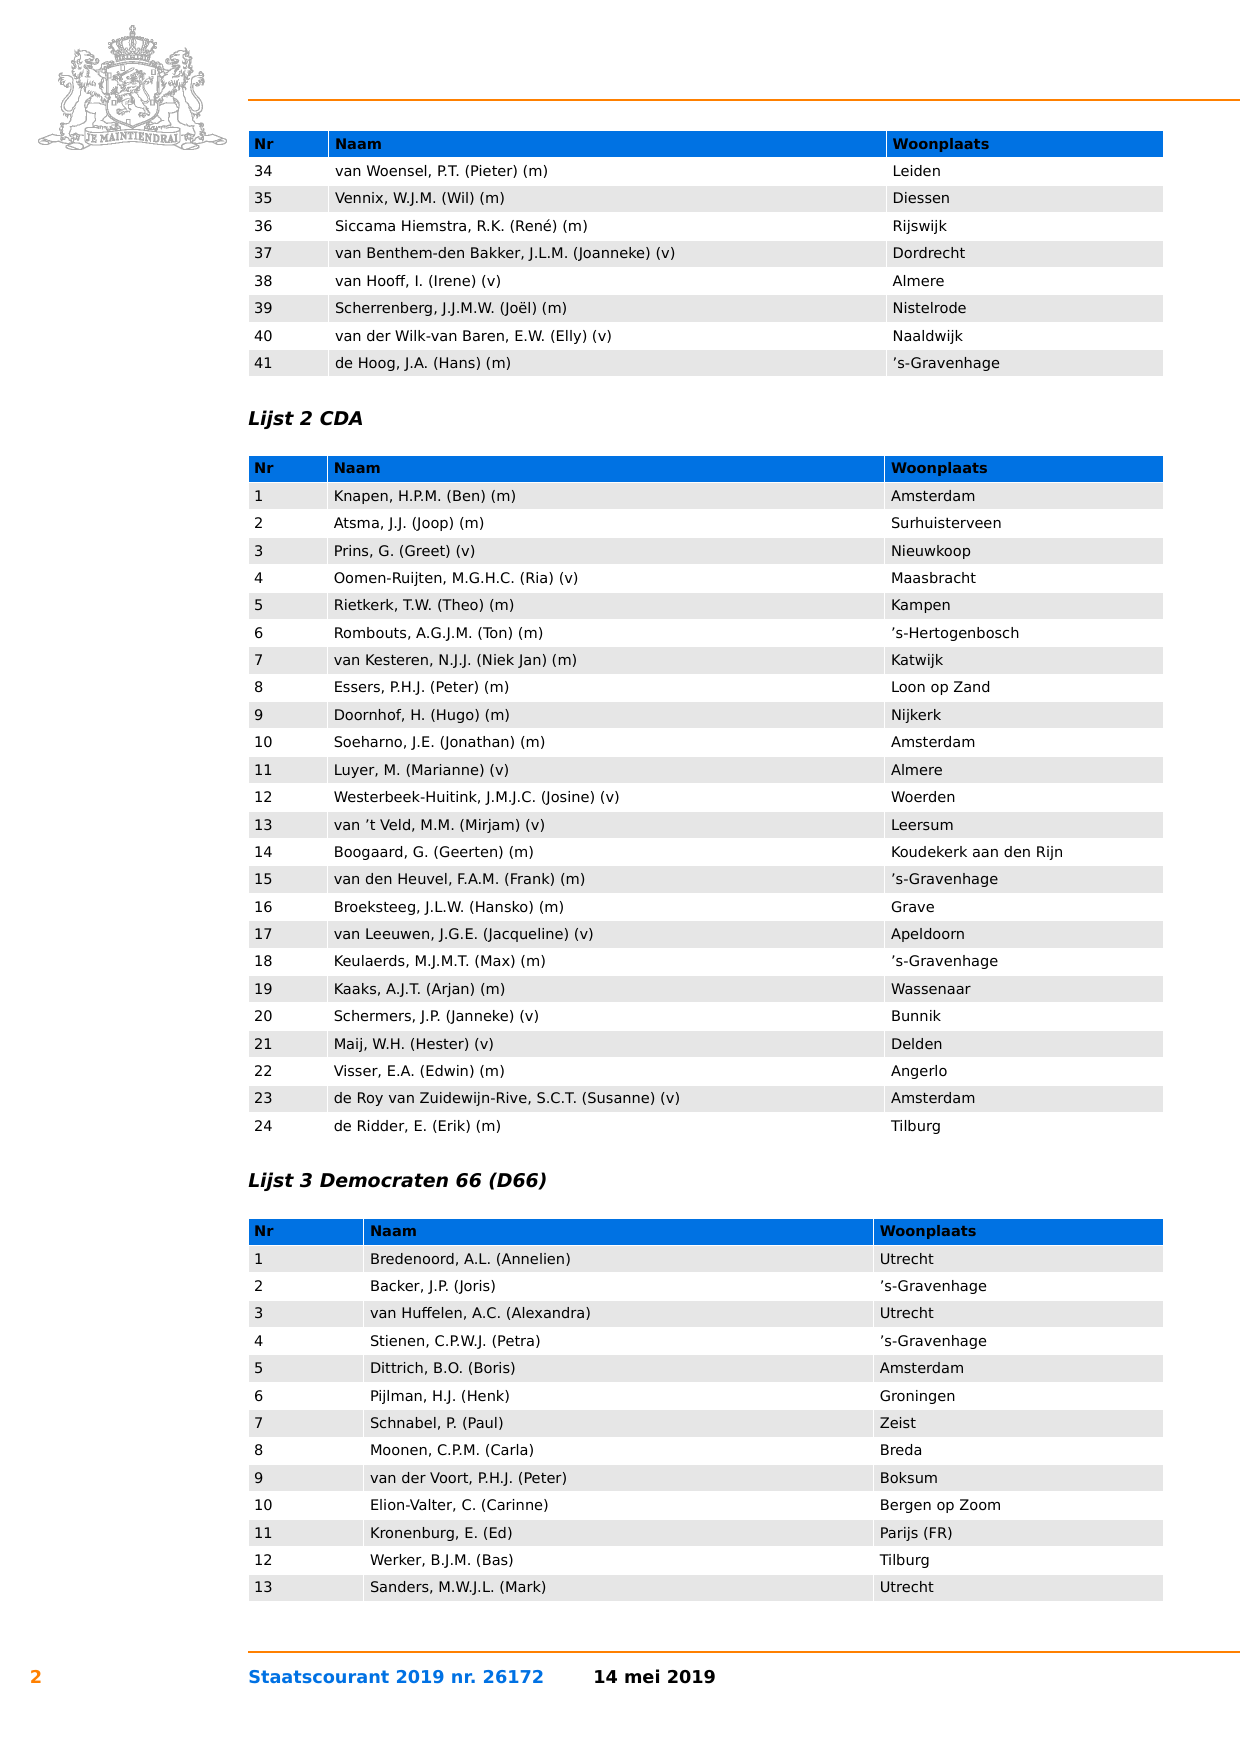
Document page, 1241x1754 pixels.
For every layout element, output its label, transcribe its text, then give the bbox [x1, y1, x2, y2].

subtitle Lijst 2 CDA [248, 407, 1163, 429]
table_cell Rombouts, A.G.J.M. (Ton) (m) [328, 620, 884, 646]
table_cell 12 [249, 1547, 363, 1573]
table_cell Siccama Hiemstra, R.K. (René) (m) [329, 213, 886, 239]
table_cell Stienen, C.P.W.J. (Petra) [364, 1328, 873, 1354]
table_cell 10 [249, 1493, 363, 1519]
picture [38, 25, 227, 150]
table_cell Diessen [887, 186, 1163, 212]
table_header Woonplaats [885, 456, 1163, 482]
table_cell Amsterdam [885, 483, 1163, 509]
table_cell Soeharno, J.E. (Jonathan) (m) [328, 730, 884, 756]
table_cell Vennix, W.J.M. (Wil) (m) [329, 186, 886, 212]
table_cell Scherrenberg, J.J.M.W. (Joël) (m) [329, 295, 886, 322]
table_cell 11 [249, 1520, 363, 1546]
table_cell Bergen op Zoom [874, 1493, 1163, 1519]
table_cell 7 [249, 647, 327, 674]
table_cell 39 [249, 295, 328, 322]
table_cell Wassenaar [885, 976, 1163, 1002]
table_header Woonplaats [887, 131, 1163, 157]
table_cell 18 [249, 949, 327, 975]
table_cell Angerlo [885, 1058, 1163, 1084]
table_cell Bredenoord, A.L. (Annelien) [364, 1246, 873, 1272]
table_cell 4 [249, 1328, 363, 1354]
table_cell van ’t Veld, M.M. (Mirjam) (v) [328, 812, 884, 838]
table_cell Parijs (FR) [874, 1520, 1163, 1546]
table_cell 6 [249, 620, 327, 646]
table_cell 3 [249, 538, 327, 564]
table_cell Broeksteeg, J.L.W. (Hansko) (m) [328, 894, 884, 920]
table_cell Almere [887, 268, 1163, 294]
table_cell 3 [249, 1301, 363, 1327]
table_cell van Hooff, I. (Irene) (v) [329, 268, 886, 294]
table_cell Loon op Zand [885, 675, 1163, 701]
table_cell 34 [249, 158, 328, 185]
table_cell Naaldwijk [887, 323, 1163, 349]
table_cell van der Voort, P.H.J. (Peter) [364, 1465, 873, 1491]
table_cell Dittrich, B.O. (Boris) [364, 1355, 873, 1382]
table_cell Schnabel, P. (Paul) [364, 1410, 873, 1437]
table_cell 13 [249, 812, 327, 838]
table_cell 1 [249, 483, 327, 509]
table_cell Elion-Valter, C. (Carinne) [364, 1493, 873, 1519]
table_cell Utrecht [874, 1575, 1163, 1601]
table_cell 11 [249, 757, 327, 783]
table_cell Woerden [885, 784, 1163, 811]
table_cell de Roy van Zuidewijn-Rive, S.C.T. (Susanne) (v) [328, 1086, 884, 1112]
table_cell Koudekerk aan den Rijn [885, 839, 1163, 865]
table_cell 17 [249, 921, 327, 948]
table_cell Atsma, J.J. (Joop) (m) [328, 510, 884, 537]
table_cell Nijkerk [885, 702, 1163, 728]
table_cell van Benthem-den Bakker, J.L.M. (Joanneke) (v) [329, 241, 886, 267]
table_cell Keulaerds, M.J.M.T. (Max) (m) [328, 949, 884, 975]
table_cell Almere [885, 757, 1163, 783]
table_cell 13 [249, 1575, 363, 1601]
table_cell Apeldoorn [885, 921, 1163, 948]
table_cell 23 [249, 1086, 327, 1112]
table_cell Tilburg [874, 1547, 1163, 1573]
table_cell Amsterdam [874, 1355, 1163, 1382]
table_cell Amsterdam [885, 1086, 1163, 1112]
table_cell 12 [249, 784, 327, 811]
table_cell Grave [885, 894, 1163, 920]
table_cell Boogaard, G. (Geerten) (m) [328, 839, 884, 865]
table_header Naam [328, 456, 884, 482]
table_cell Bunnik [885, 1004, 1163, 1030]
table_cell Sanders, M.W.J.L. (Mark) [364, 1575, 873, 1601]
table_header Naam [364, 1219, 873, 1245]
table_cell 19 [249, 976, 327, 1002]
table_cell 8 [249, 1438, 363, 1464]
table_cell Rijswijk [887, 213, 1163, 239]
table_cell 9 [249, 1465, 363, 1491]
table_cell 15 [249, 866, 327, 893]
table_cell 6 [249, 1383, 363, 1409]
subtitle Lijst 3 Democraten 66 (D66) [248, 1170, 1163, 1192]
table_header Woonplaats [874, 1219, 1163, 1245]
table_cell Leersum [885, 812, 1163, 838]
table_cell ’s-Gravenhage [874, 1273, 1163, 1299]
table_cell Rietkerk, T.W. (Theo) (m) [328, 593, 884, 619]
table_cell 40 [249, 323, 328, 349]
table_cell de Hoog, J.A. (Hans) (m) [329, 350, 886, 376]
table_cell Nistelrode [887, 295, 1163, 322]
table_cell 36 [249, 213, 328, 239]
table_cell Zeist [874, 1410, 1163, 1437]
table_header Nr [249, 456, 327, 482]
table_cell Utrecht [874, 1301, 1163, 1327]
table_cell Katwijk [885, 647, 1163, 674]
table_cell 2 [249, 510, 327, 537]
table_cell Luyer, M. (Marianne) (v) [328, 757, 884, 783]
table_cell 7 [249, 1410, 363, 1437]
table_cell Pijlman, H.J. (Henk) [364, 1383, 873, 1409]
table_cell Maasbracht [885, 565, 1163, 591]
table_cell 9 [249, 702, 327, 728]
table_cell de Ridder, E. (Erik) (m) [328, 1113, 884, 1139]
table_cell ’s-Gravenhage [885, 866, 1163, 893]
table_cell 5 [249, 593, 327, 619]
table_cell Kaaks, A.J.T. (Arjan) (m) [328, 976, 884, 1002]
table_cell Doornhof, H. (Hugo) (m) [328, 702, 884, 728]
table_cell 20 [249, 1004, 327, 1030]
table_cell 2 [249, 1273, 363, 1299]
table_cell 38 [249, 268, 328, 294]
table_cell Kronenburg, E. (Ed) [364, 1520, 873, 1546]
table_cell 24 [249, 1113, 327, 1139]
table_cell ’s-Gravenhage [885, 949, 1163, 975]
table_cell Essers, P.H.J. (Peter) (m) [328, 675, 884, 701]
table_cell Utrecht [874, 1246, 1163, 1272]
table_cell van Huffelen, A.C. (Alexandra) [364, 1301, 873, 1327]
table_cell van Leeuwen, J.G.E. (Jacqueline) (v) [328, 921, 884, 948]
table_cell Nieuwkoop [885, 538, 1163, 564]
table_cell Leiden [887, 158, 1163, 185]
table_cell Visser, E.A. (Edwin) (m) [328, 1058, 884, 1084]
table_cell van Woensel, P.T. (Pieter) (m) [329, 158, 886, 185]
table_cell Groningen [874, 1383, 1163, 1409]
table_cell Maij, W.H. (Hester) (v) [328, 1031, 884, 1057]
table_cell 14 [249, 839, 327, 865]
table_cell 41 [249, 350, 328, 376]
table_cell 21 [249, 1031, 327, 1057]
table_cell ’s-Gravenhage [874, 1328, 1163, 1354]
table_cell Schermers, J.P. (Janneke) (v) [328, 1004, 884, 1030]
table_cell 10 [249, 730, 327, 756]
table_cell van den Heuvel, F.A.M. (Frank) (m) [328, 866, 884, 893]
table_cell Knapen, H.P.M. (Ben) (m) [328, 483, 884, 509]
table_cell Oomen-Ruijten, M.G.H.C. (Ria) (v) [328, 565, 884, 591]
table_cell 8 [249, 675, 327, 701]
table_cell van der Wilk-van Baren, E.W. (Elly) (v) [329, 323, 886, 349]
table_cell Dordrecht [887, 241, 1163, 267]
table_cell 4 [249, 565, 327, 591]
table_cell ’s-Gravenhage [887, 350, 1163, 376]
table_cell Moonen, C.P.M. (Carla) [364, 1438, 873, 1464]
table_cell van Kesteren, N.J.J. (Niek Jan) (m) [328, 647, 884, 674]
table_cell 35 [249, 186, 328, 212]
table_header Naam [329, 131, 886, 157]
table_cell 5 [249, 1355, 363, 1382]
table_cell Delden [885, 1031, 1163, 1057]
table_cell Backer, J.P. (Joris) [364, 1273, 873, 1299]
table_cell Tilburg [885, 1113, 1163, 1139]
table_cell Westerbeek-Huitink, J.M.J.C. (Josine) (v) [328, 784, 884, 811]
table_cell Prins, G. (Greet) (v) [328, 538, 884, 564]
table_cell 16 [249, 894, 327, 920]
table_cell Amsterdam [885, 730, 1163, 756]
table_cell 22 [249, 1058, 327, 1084]
table_cell Kampen [885, 593, 1163, 619]
table_header Nr [249, 131, 328, 157]
table_header Nr [249, 1219, 363, 1245]
table_cell 37 [249, 241, 328, 267]
table_cell Breda [874, 1438, 1163, 1464]
table_cell 1 [249, 1246, 363, 1272]
table_cell Boksum [874, 1465, 1163, 1491]
table_cell Surhuisterveen [885, 510, 1163, 537]
table_cell Werker, B.J.M. (Bas) [364, 1547, 873, 1573]
table_cell ’s-Hertogenbosch [885, 620, 1163, 646]
